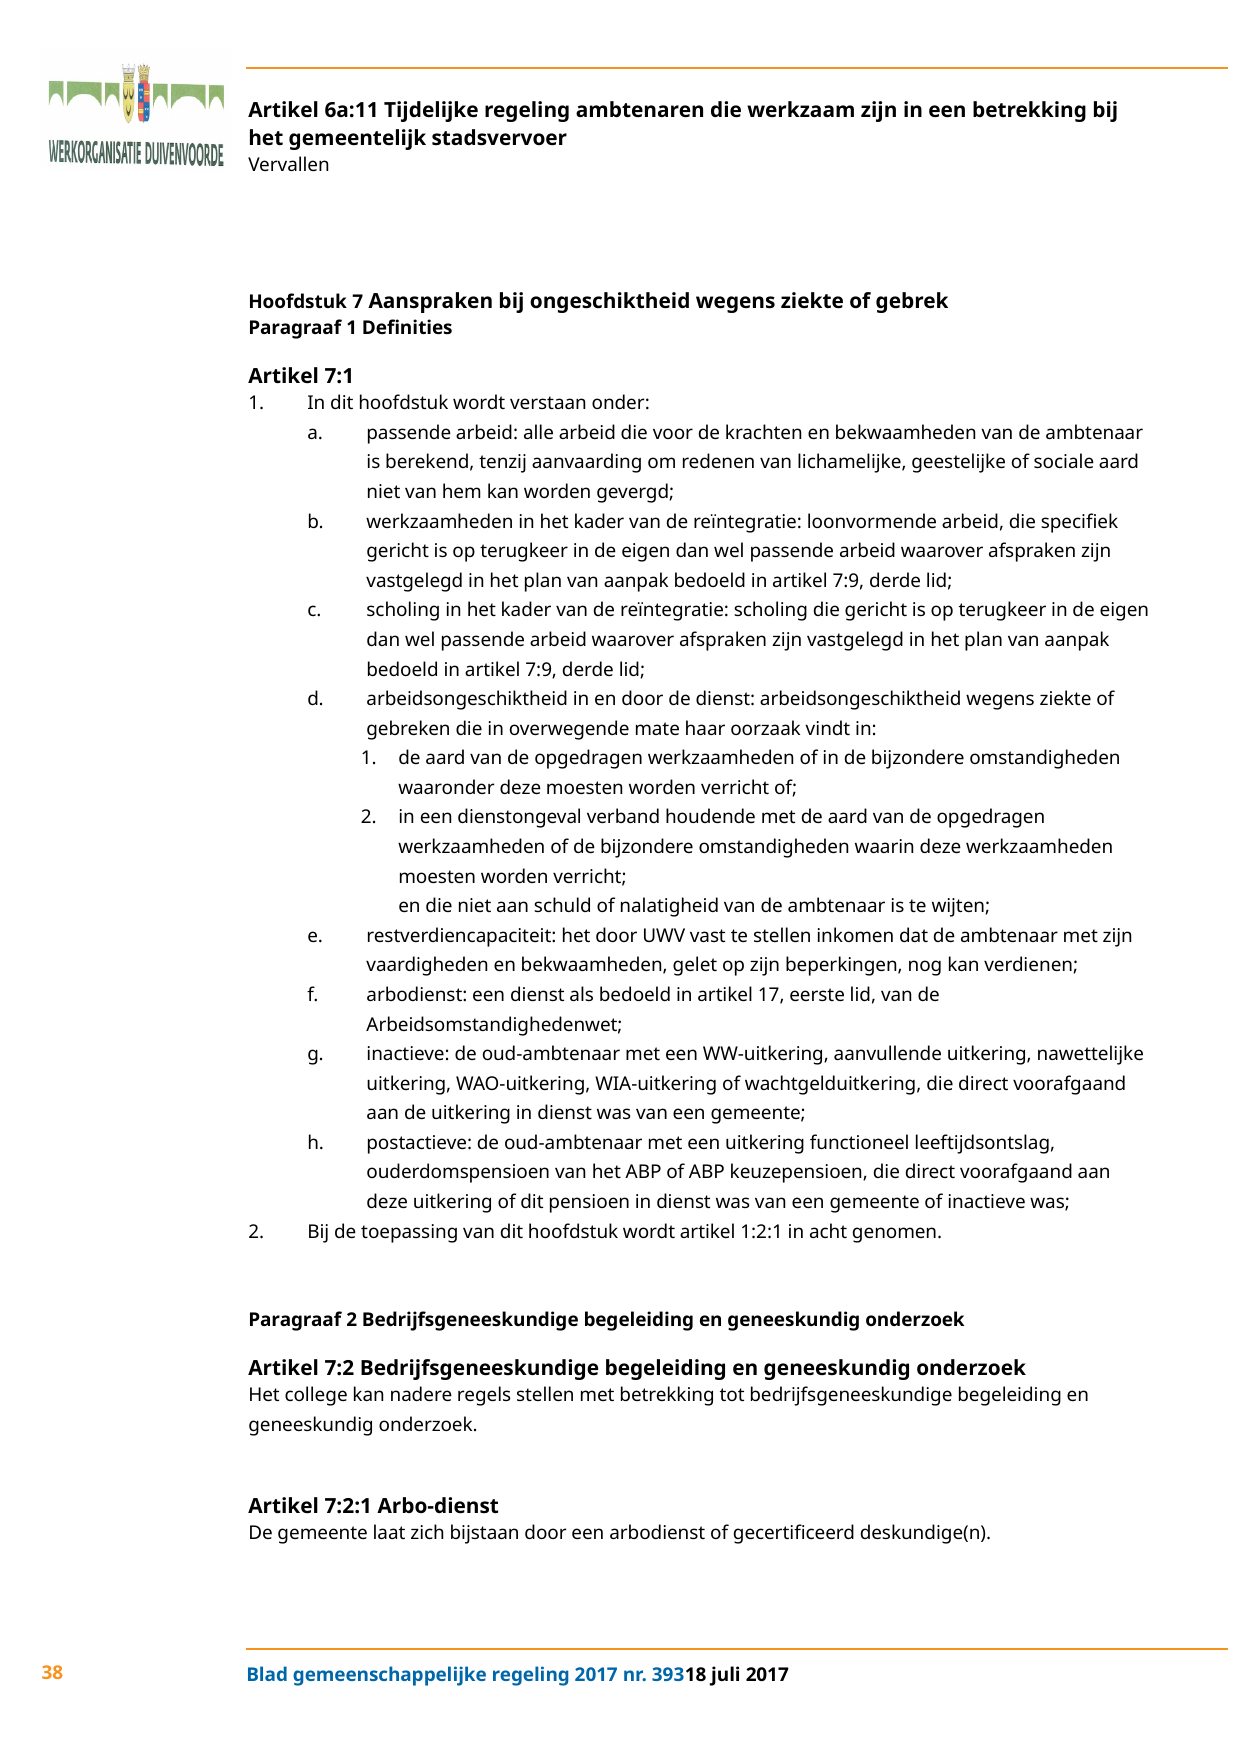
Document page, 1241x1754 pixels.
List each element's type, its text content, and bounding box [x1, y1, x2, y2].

list passende arbeid: alle arbeid die voor de krachten en bekwaamheden van de ambtenaar is berekend, tenzij aanvaarding om redenen van lichamelijke, geestelijke of sociale aard niet van hem kan worden gevergd; [307, 419, 1152, 504]
list restverdiencapaciteit: het door UWV vast te stellen inkomen dat de ambtenaar met zijn vaardigheden en bekwaamheden, gelet op zijn beperkingen, nog kan verdienen; [307, 922, 1152, 977]
list werkzaamheden in het kader van de reïntegratie: loonvormende arbeid, die specifiek gericht is op terugkeer in de eigen dan wel passende arbeid waarover afspraken zijn vastgelegd in het plan van aanpak bedoeld in artikel 7:9, derde lid; [307, 508, 1152, 593]
list en die niet aan schuld of nalatigheid van de ambtenaar is te wijten; [361, 892, 1152, 918]
list inactieve: de oud-ambtenaar met een WW-uitkering, aanvullende uitkering, nawettelijke uitkering, WAO-uitkering, WIA-uitkering of wachtgelduitkering, die direct voorafgaand aan de uitkering in dienst was van een gemeente; [307, 1040, 1152, 1125]
text Hoofdstuk 7 Aanspraken bij ongeschiktheid wegens ziekte of gebrek [248, 286, 1152, 314]
list in een dienstongeval verband houdende met de aard van de opgedragen werkzaamheden of de bijzondere omstandigheden waarin deze werkzaamheden moesten worden verricht; [361, 804, 1152, 888]
text Paragraaf 2 Bedrijfsgeneeskundige begeleiding en geneeskundig onderzoek [248, 1307, 1152, 1332]
picture [41, 47, 231, 172]
text Artikel 7:2 Bedrijfsgeneeskundige begeleiding en geneeskundig onderzoek [248, 1353, 1152, 1382]
text De gemeente laat zich bijstaan door een arbodienst of gecertificeerd deskundige(n). [248, 1519, 1152, 1545]
text Artikel 7:1 [248, 361, 1152, 389]
list scholing in het kader van de reïntegratie: scholing die gericht is op terugkeer in de eigen dan wel passende arbeid waarover afspraken zijn vastgelegd in het plan van aanpak bedoeld in artikel 7:9, derde lid; [307, 597, 1152, 681]
text Artikel 7:2:1 Arbo-dienst [248, 1491, 1152, 1519]
text Vervallen [248, 152, 1152, 177]
list arbeidsongeschiktheid in en door de dienst: arbeidsongeschiktheid wegens ziekte of gebreken die in overwegende mate haar oorzaak vindt in: [307, 685, 1152, 741]
text Paragraaf 1 Definities [248, 314, 1152, 340]
list In dit hoofdstuk wordt verstaan onder: [248, 389, 1152, 415]
list de aard van de opgedragen werkzaamheden of in de bijzondere omstandigheden waaronder deze moesten worden verricht of; [361, 744, 1152, 800]
list arbodienst: een dienst als bedoeld in artikel 17, eerste lid, van de Arbeidsomstandighedenwet; [307, 981, 1152, 1036]
list postactieve: de oud-ambtenaar met een uitkering functioneel leeftijdsontslag, ouderdomspensioen van het ABP of ABP keuzepensioen, die direct voorafgaand aan deze uitkering of dit pensioen in dienst was van een gemeente of inactieve was; [307, 1129, 1152, 1214]
list Bij de toepassing van dit hoofdstuk wordt artikel 1:2:1 in acht genomen. [248, 1218, 1152, 1243]
text Het college kan nadere regels stellen met betrekking tot bedrijfsgeneeskundige begeleiding en geneeskundig onderzoek. [248, 1382, 1152, 1437]
text Artikel 6a:11 Tijdelijke regeling ambtenaren die werkzaam zijn in een betrekking bij het gemeentelijk stadsvervoer [248, 95, 1152, 152]
